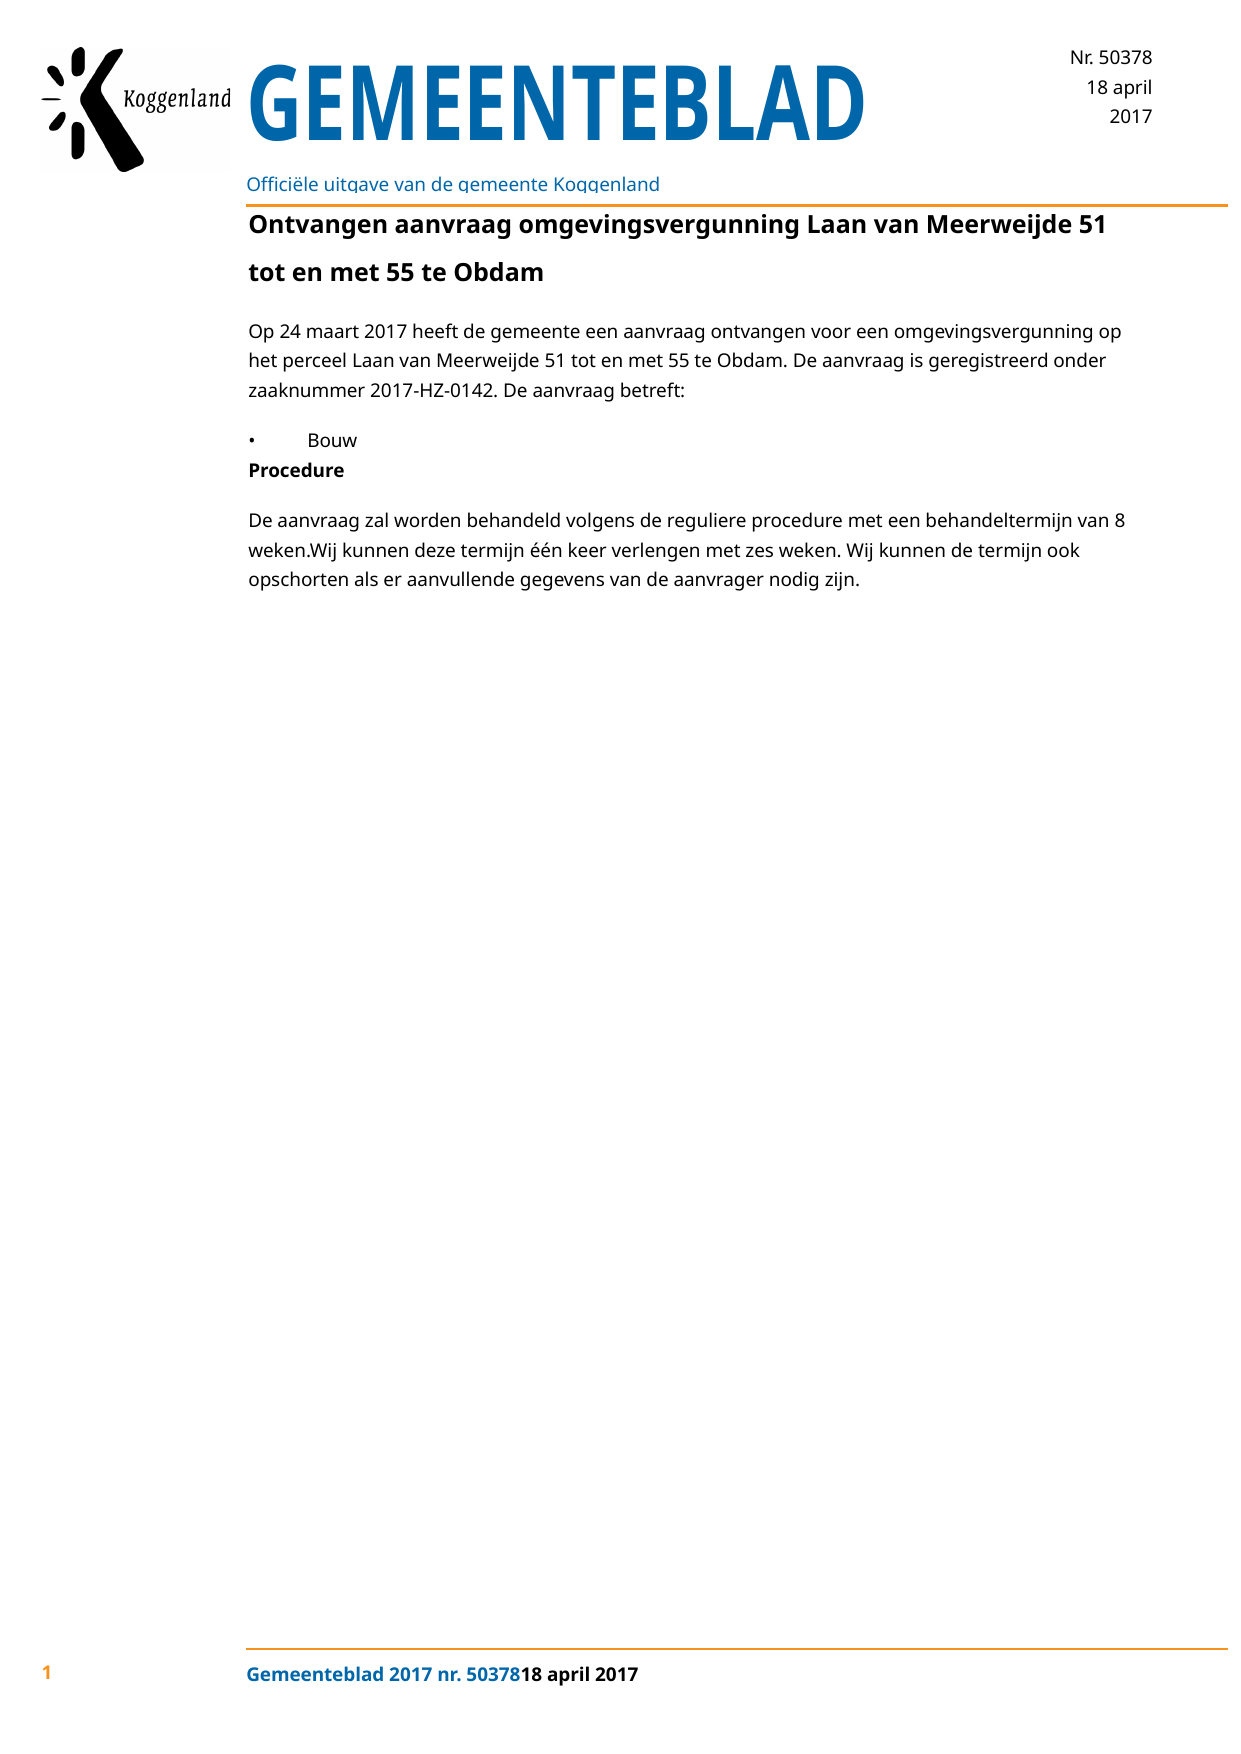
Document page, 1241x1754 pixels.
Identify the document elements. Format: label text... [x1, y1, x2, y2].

text Op 24 maart 2017 heeft de gemeente een aanvraag ontvangen voor een omgevingsvergunning op het perceel Laan van Meerweijde 51 tot en met 55 te Obdam. De aanvraag is geregistreerd onder zaaknummer 2017-HZ-0142. De aanvraag betreft: [248, 318, 1152, 403]
text Ontvangen aanvraag omgevingsvergunning Laan van Meerweijde 51 tot en met 55 te Obdam [248, 207, 1152, 288]
list Bouw [248, 427, 1152, 453]
text De aanvraag zal worden behandeld volgens de reguliere procedure met een behandeltermijn van 8 weken.Wij kunnen deze termijn één keer verlengen met zes weken. Wij kunnen de termijn ook opschorten als er aanvullende gegevens van de aanvrager nodig zijn. [248, 507, 1152, 592]
text Procedure [248, 457, 1152, 483]
picture [41, 47, 231, 172]
